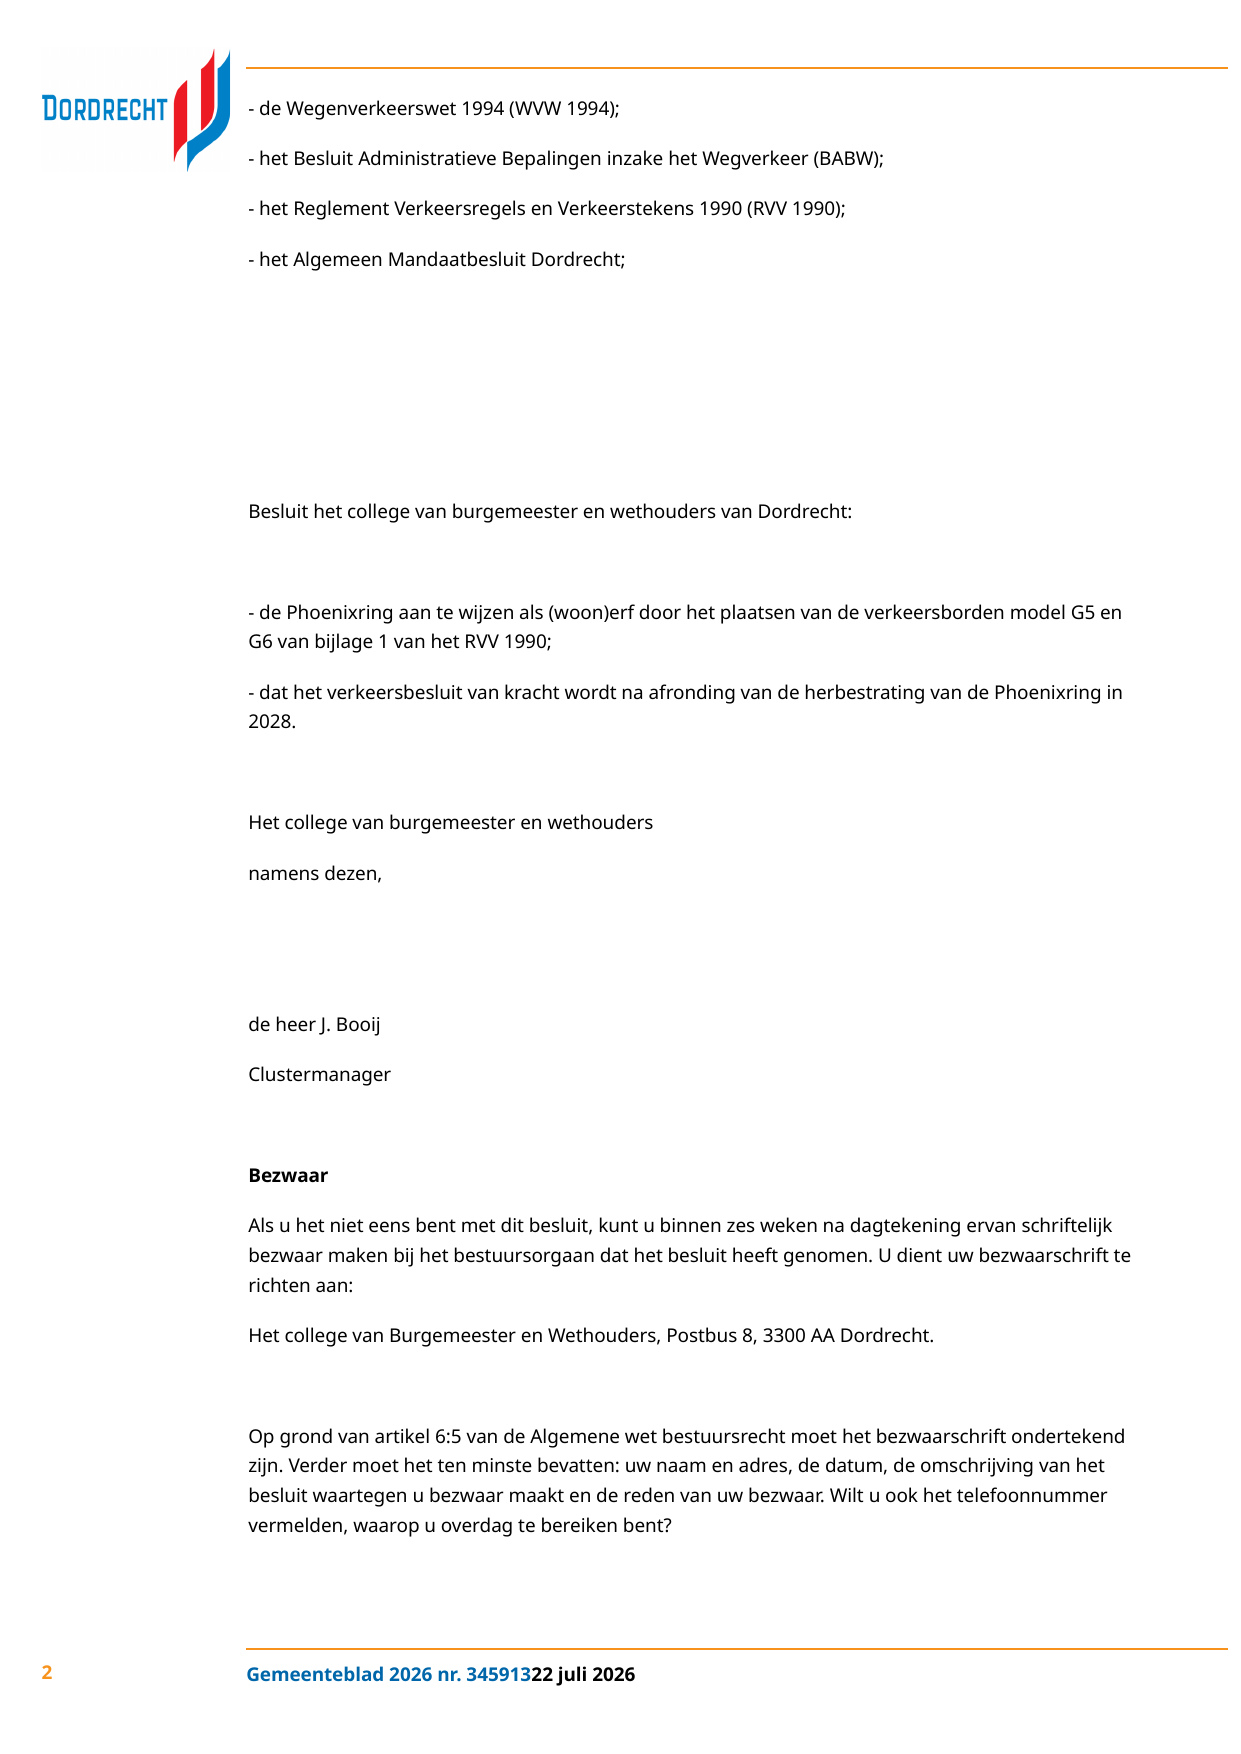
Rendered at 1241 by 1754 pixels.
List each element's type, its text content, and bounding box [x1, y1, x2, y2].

text Clustermanager [248, 1061, 1152, 1087]
text Het college van burgemeester en wethouders [248, 809, 1152, 835]
text Het college van Burgemeester en Wethouders, Postbus 8, 3300 AA Dordrecht. [248, 1322, 1152, 1348]
text de heer J. Booij [248, 1011, 1152, 1037]
text - dat het verkeersbesluit van kracht wordt na afronding van de herbestrating van de Phoenixring in 2028. [248, 679, 1152, 734]
picture [41, 47, 231, 172]
text - de Wegenverkeerswet 1994 (WVW 1994); [248, 95, 1152, 121]
text Bezwaar [248, 1162, 1152, 1188]
text Besluit het college van burgemeester en wethouders van Dordrecht: [248, 498, 1152, 524]
text Op grond van artikel 6:5 van de Algemene wet bestuursrecht moet het bezwaarschrift ondertekend zijn. Verder moet het ten minste bevatten: uw naam en adres, de datum, de omschrijving van het besluit waartegen u bezwaar maakt en de reden van uw bezwaar. Wilt u ook het telefoonnummer vermelden, waarop u overdag te bereiken bent? [248, 1423, 1152, 1538]
text - het Algemeen Mandaatbesluit Dordrecht; [248, 246, 1152, 272]
text namens dezen, [248, 860, 1152, 886]
text - het Reglement Verkeersregels en Verkeerstekens 1990 (RVV 1990); [248, 196, 1152, 221]
text Als u het niet eens bent met dit besluit, kunt u binnen zes weken na dagtekening ervan schriftelijk bezwaar maken bij het bestuursorgaan dat het besluit heeft genomen. U dient uw bezwaarschrift te richten aan: [248, 1213, 1152, 1298]
text - de Phoenixring aan te wijzen als (woon)erf door het plaatsen van de verkeersborden model G5 en G6 van bijlage 1 van het RVV 1990; [248, 599, 1152, 654]
text - het Besluit Administratieve Bepalingen inzake het Wegverkeer (BABW); [248, 145, 1152, 171]
